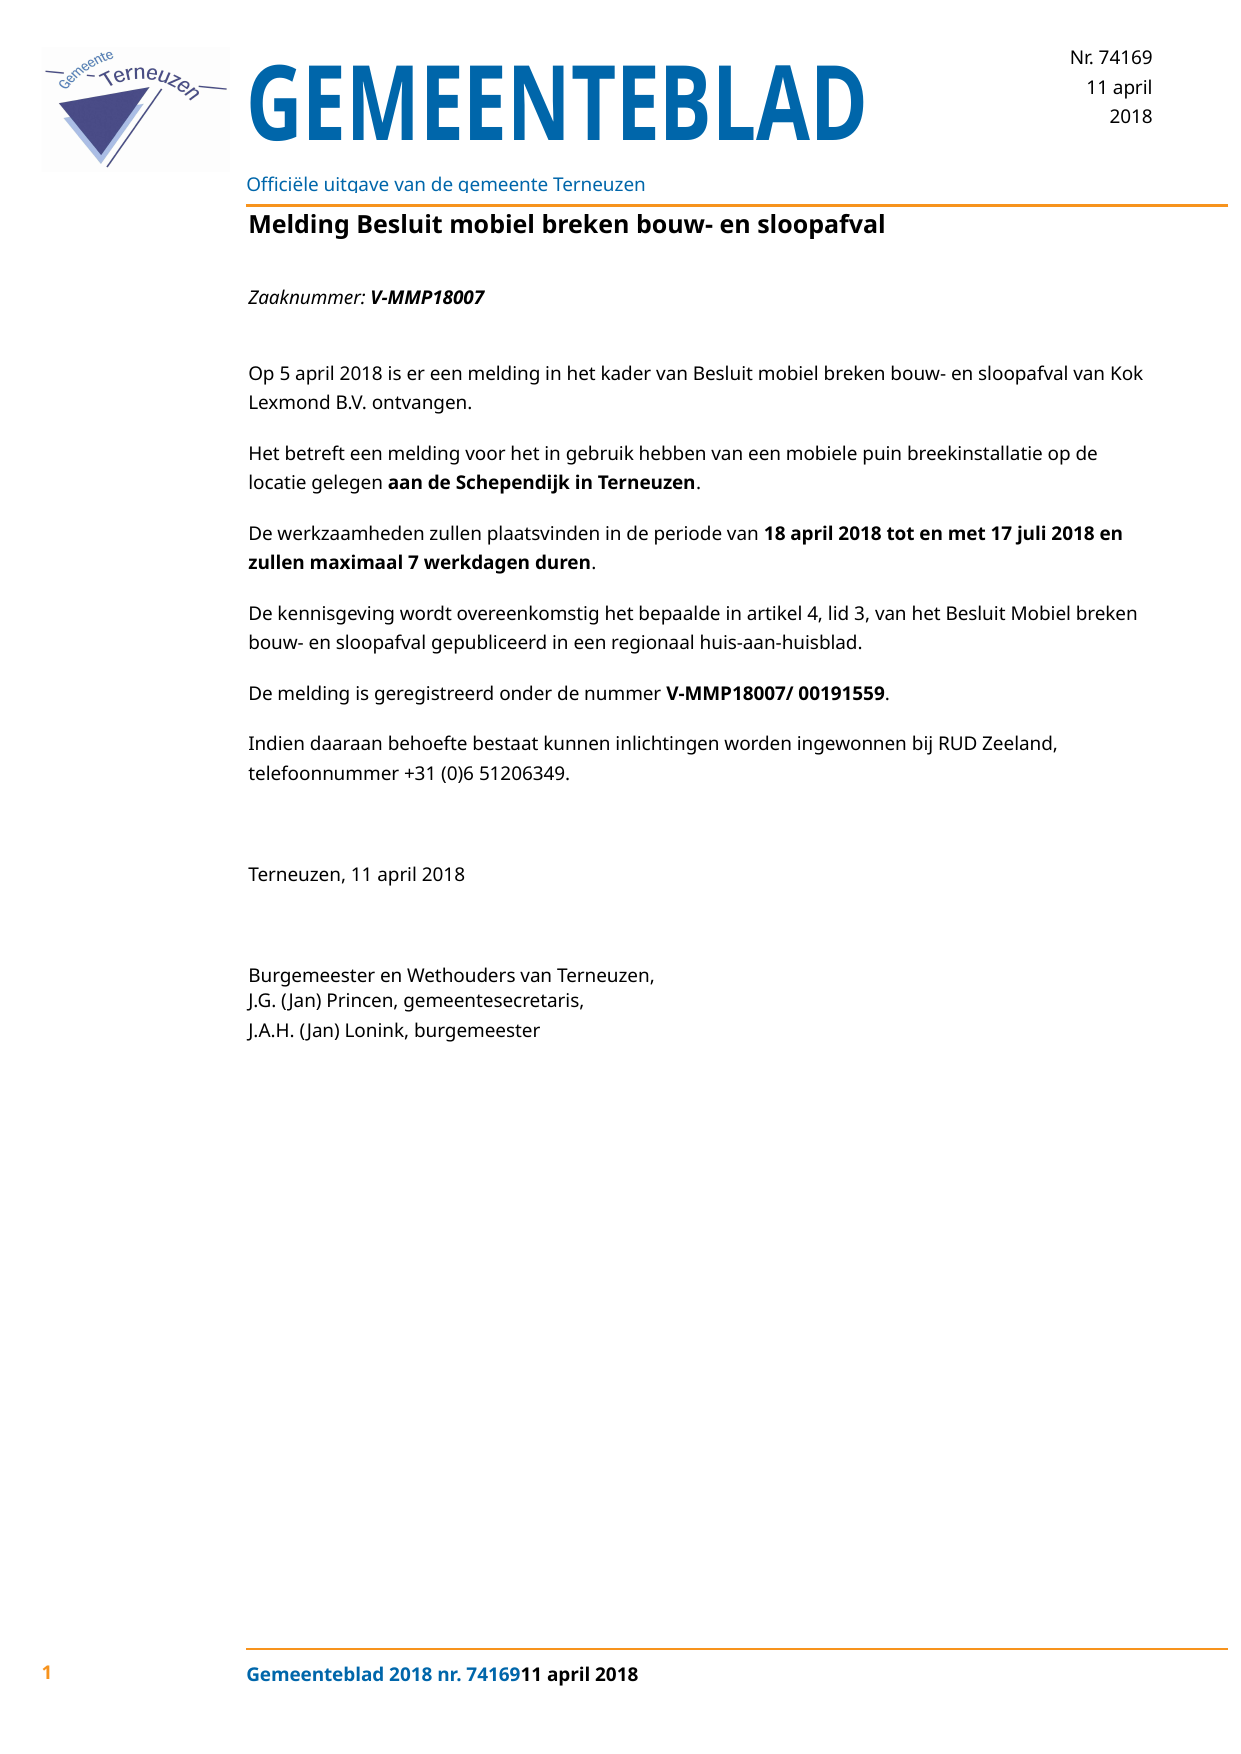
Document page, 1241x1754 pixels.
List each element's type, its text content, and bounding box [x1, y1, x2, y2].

text Op 5 april 2018 is er een melding in het kader van Besluit mobiel breken bouw- en sloopafval van Kok Lexmond B.V. ontvangen. [248, 360, 1152, 415]
table_cell [248, 1102, 700, 1128]
text De melding is geregistreerd onder de nummer V-MMP18007/ 00191559. [248, 680, 1152, 706]
text Zaaknummer: V-MMP18007 [248, 284, 1152, 309]
table_cell [248, 1154, 700, 1179]
picture [41, 47, 231, 172]
table_header Burgemeester en Wethouders van Terneuzen, [248, 962, 1152, 987]
text Terneuzen, 11 april 2018 [248, 861, 1152, 887]
table_cell [700, 1154, 1152, 1179]
table_cell [700, 1102, 1152, 1128]
text Melding Besluit mobiel breken bouw- en sloopafval [248, 207, 1152, 241]
table_cell [248, 1128, 1152, 1153]
text Indien daaraan behoefte bestaat kunnen inlichtingen worden ingewonnen bij RUD Zeeland, telefoonnummer +31 (0)6 51206349. [248, 730, 1152, 786]
text De werkzaamheden zullen plaatsvinden in de periode van 18 april 2018 tot en met 17 juli 2018 en zullen maximaal 7 werkdagen duren. [248, 520, 1152, 575]
text De kennisgeving wordt overeenkomstig het bepaalde in artikel 4, lid 3, van het Besluit Mobiel breken bouw- en sloopafval gepubliceerd in een regionaal huis-aan-huisblad. [248, 600, 1152, 655]
text Het betreft een melding voor het in gebruik hebben van een mobiele puin breekinstallatie op de locatie gelegen aan de Schependijk in Terneuzen. [248, 440, 1152, 495]
table_cell [700, 988, 1152, 1102]
table_cell J.G. (Jan) Princen, gemeentesecretaris, J.A.H. (Jan) Lonink, burgemeester [248, 988, 700, 1102]
